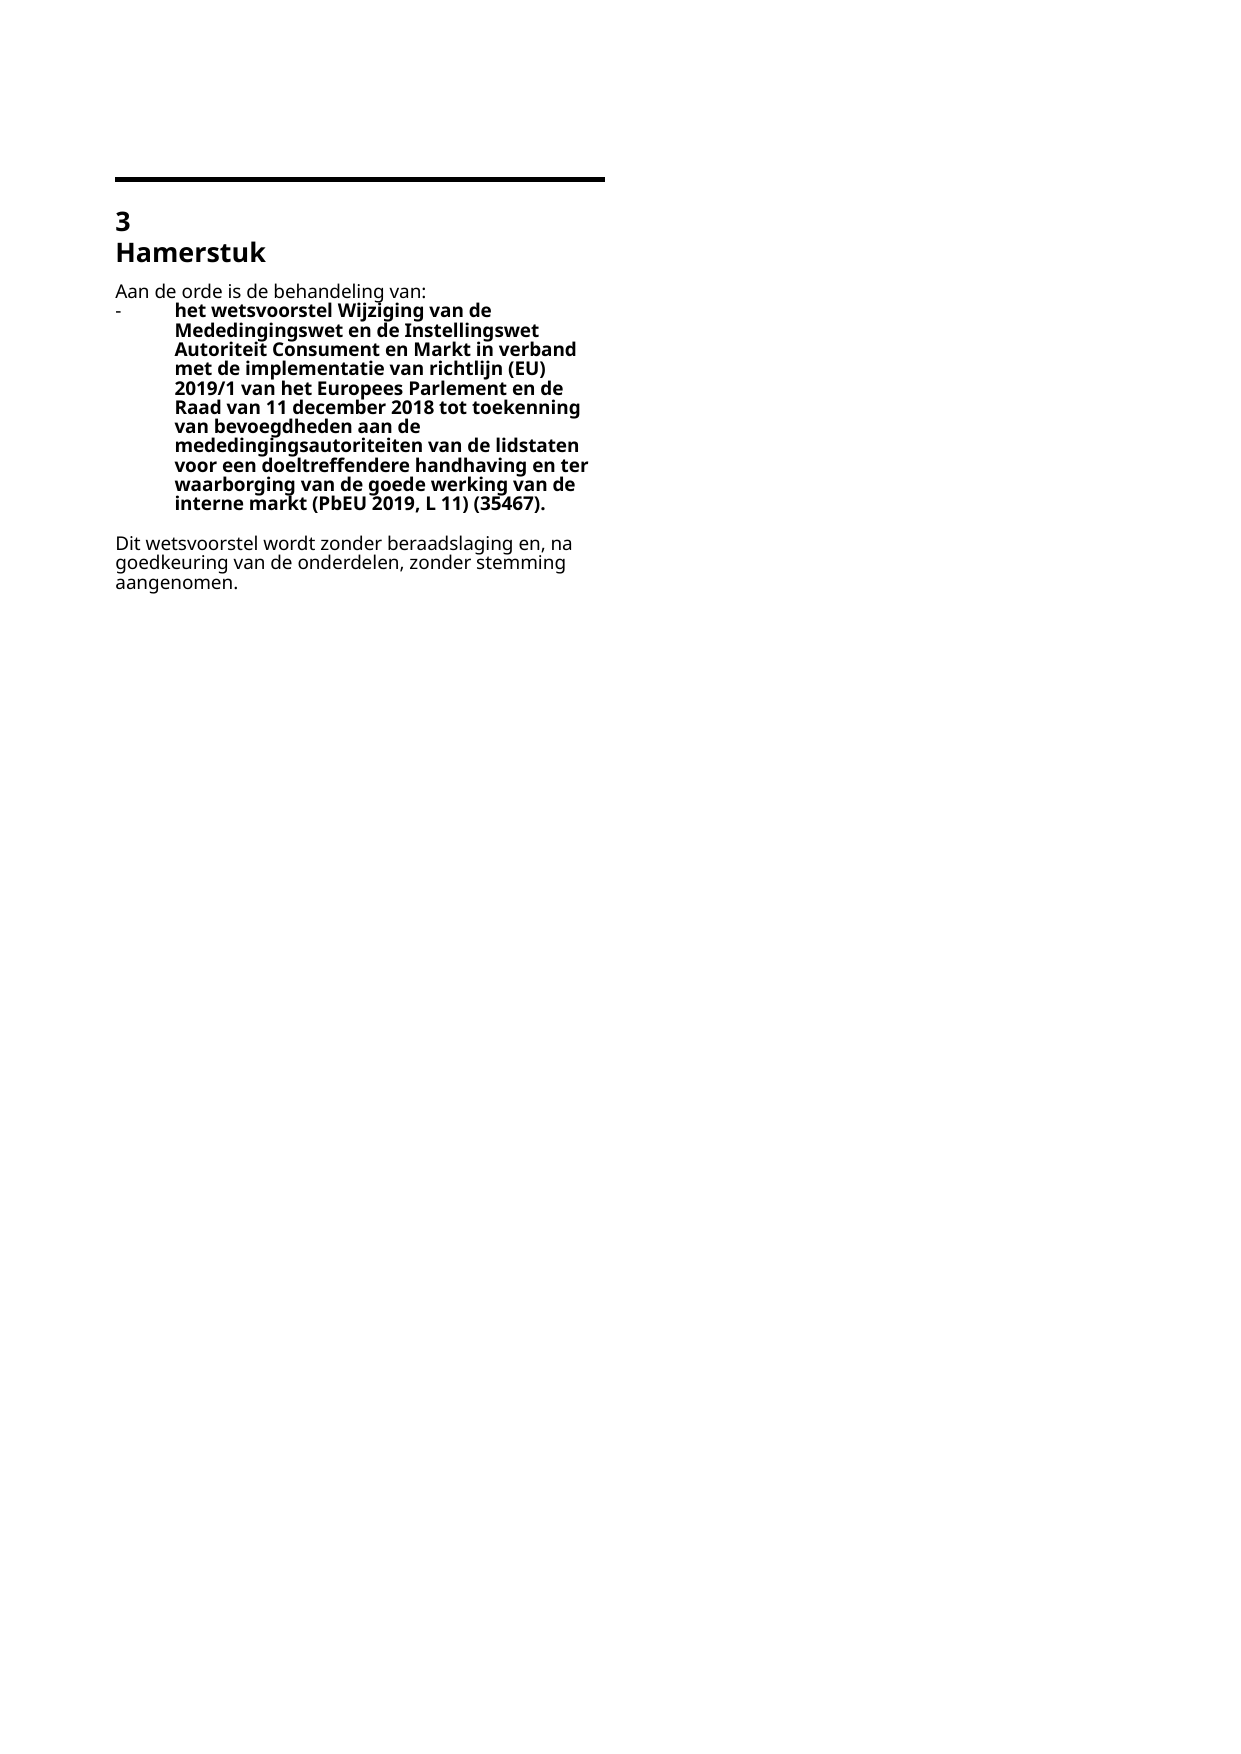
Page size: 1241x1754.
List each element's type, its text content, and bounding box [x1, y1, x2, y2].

text 3 [115, 203, 605, 239]
text Dit wetsvoorstel wordt zonder beraadslaging en, na goedkeuring van de onderdelen, zonder stemming aangenomen. [115, 535, 605, 593]
list het wetsvoorstel Wijziging van de Mededingingswet en de Instellingswet Autoriteit Consument en Markt in verband met de implementatie van richtlijn (EU) 2019/1 van het Europees Parlement en de Raad van 11 december 2018 tot toekenning van bevoegdheden aan de mededingingsautoriteiten van de lidstaten voor een doeltreffendere handhaving en ter waarborging van de goede werking van de interne markt (PbEU 2019, L 11) (35467). [115, 302, 605, 514]
text Hamerstuk [115, 239, 605, 283]
text Aan de orde is de behandeling van: [115, 283, 605, 302]
